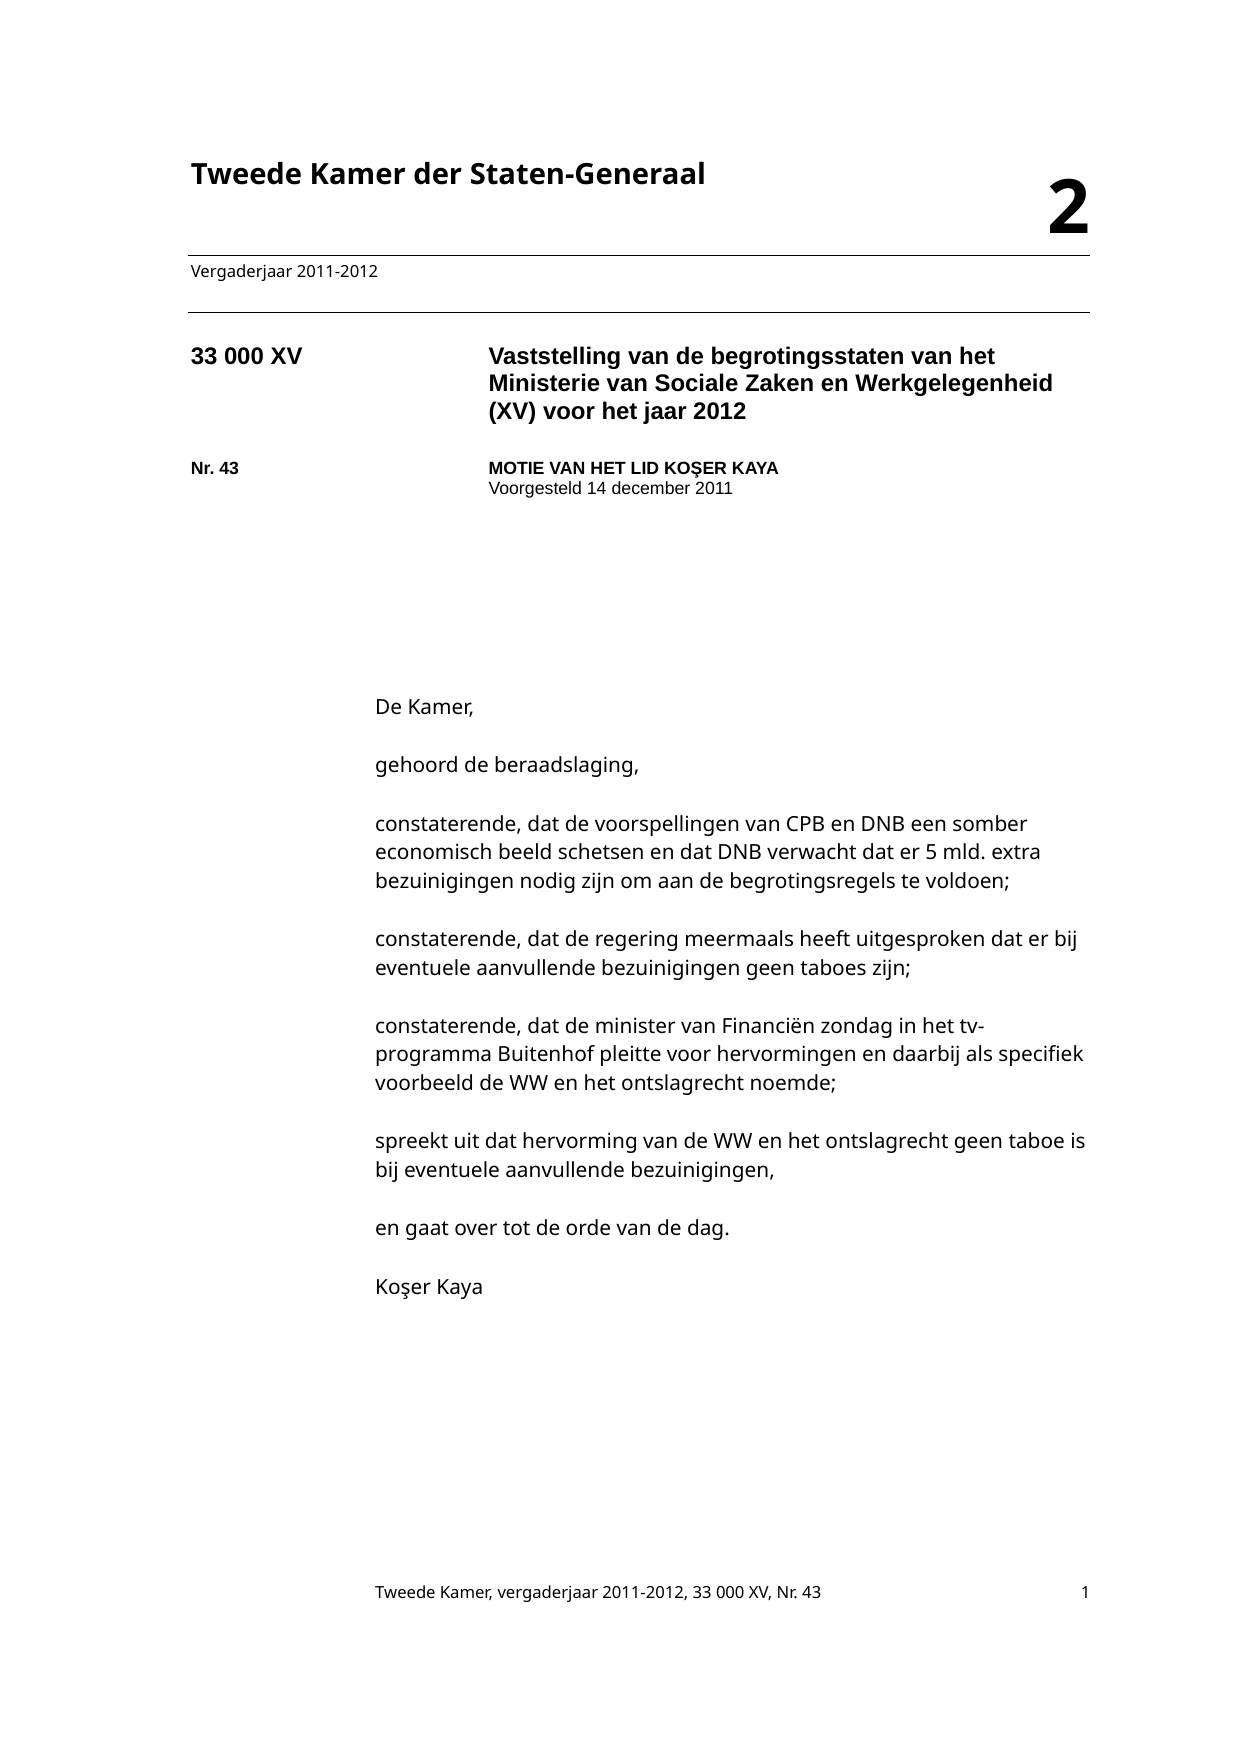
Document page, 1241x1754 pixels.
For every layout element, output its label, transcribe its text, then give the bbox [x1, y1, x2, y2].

table_cell Nr. 43 [188, 455, 485, 573]
table_cell [188, 313, 485, 339]
text constaterende, dat de regering meermaals heeft uitgesproken dat er bij eventuele aanvullende bezuinigingen geen taboes zijn; [375, 924, 1090, 981]
text constaterende, dat de voorspellingen van CPB en DNB een somber economisch beeld schetsen en dat DNB verwacht dat er 5 mld. extra bezuinigingen nodig zijn om aan de begrotingsregels te voldoen; [375, 809, 1090, 894]
table_cell [485, 313, 1090, 339]
table_cell 33 000 XV [188, 339, 485, 454]
table_header 2 [910, 150, 1090, 255]
text constaterende, dat de minister van Financiën zondag in het tv-programma Buitenhof pleitte voor hervormingen en daarbij als specifiek voorbeeld de WW en het ontslagrecht noemde; [375, 1011, 1090, 1096]
table_cell [485, 256, 1090, 312]
table_header Tweede Kamer der Staten-Generaal [188, 150, 909, 255]
text en gaat over tot de orde van de dag. [375, 1213, 1090, 1242]
text spreekt uit dat hervorming van de WW en het ontslagrecht geen taboe is bij eventuele aanvullende bezuinigingen, [375, 1126, 1090, 1183]
text De Kamer, [375, 692, 1090, 721]
table_cell Vergaderjaar 2011-2012 [188, 256, 485, 312]
table_cell Vaststelling van de begrotingsstaten van het Ministerie van Sociale Zaken en Werkgelegenheid (XV) voor het jaar 2012 [485, 339, 1090, 454]
table_cell MOTIE VAN HET LID KOŞER KAYA Voorgesteld 14 december 2011 [485, 455, 1090, 573]
text Koşer Kaya [375, 1272, 1090, 1300]
text gehoord de beraadslaging, [375, 751, 1090, 779]
